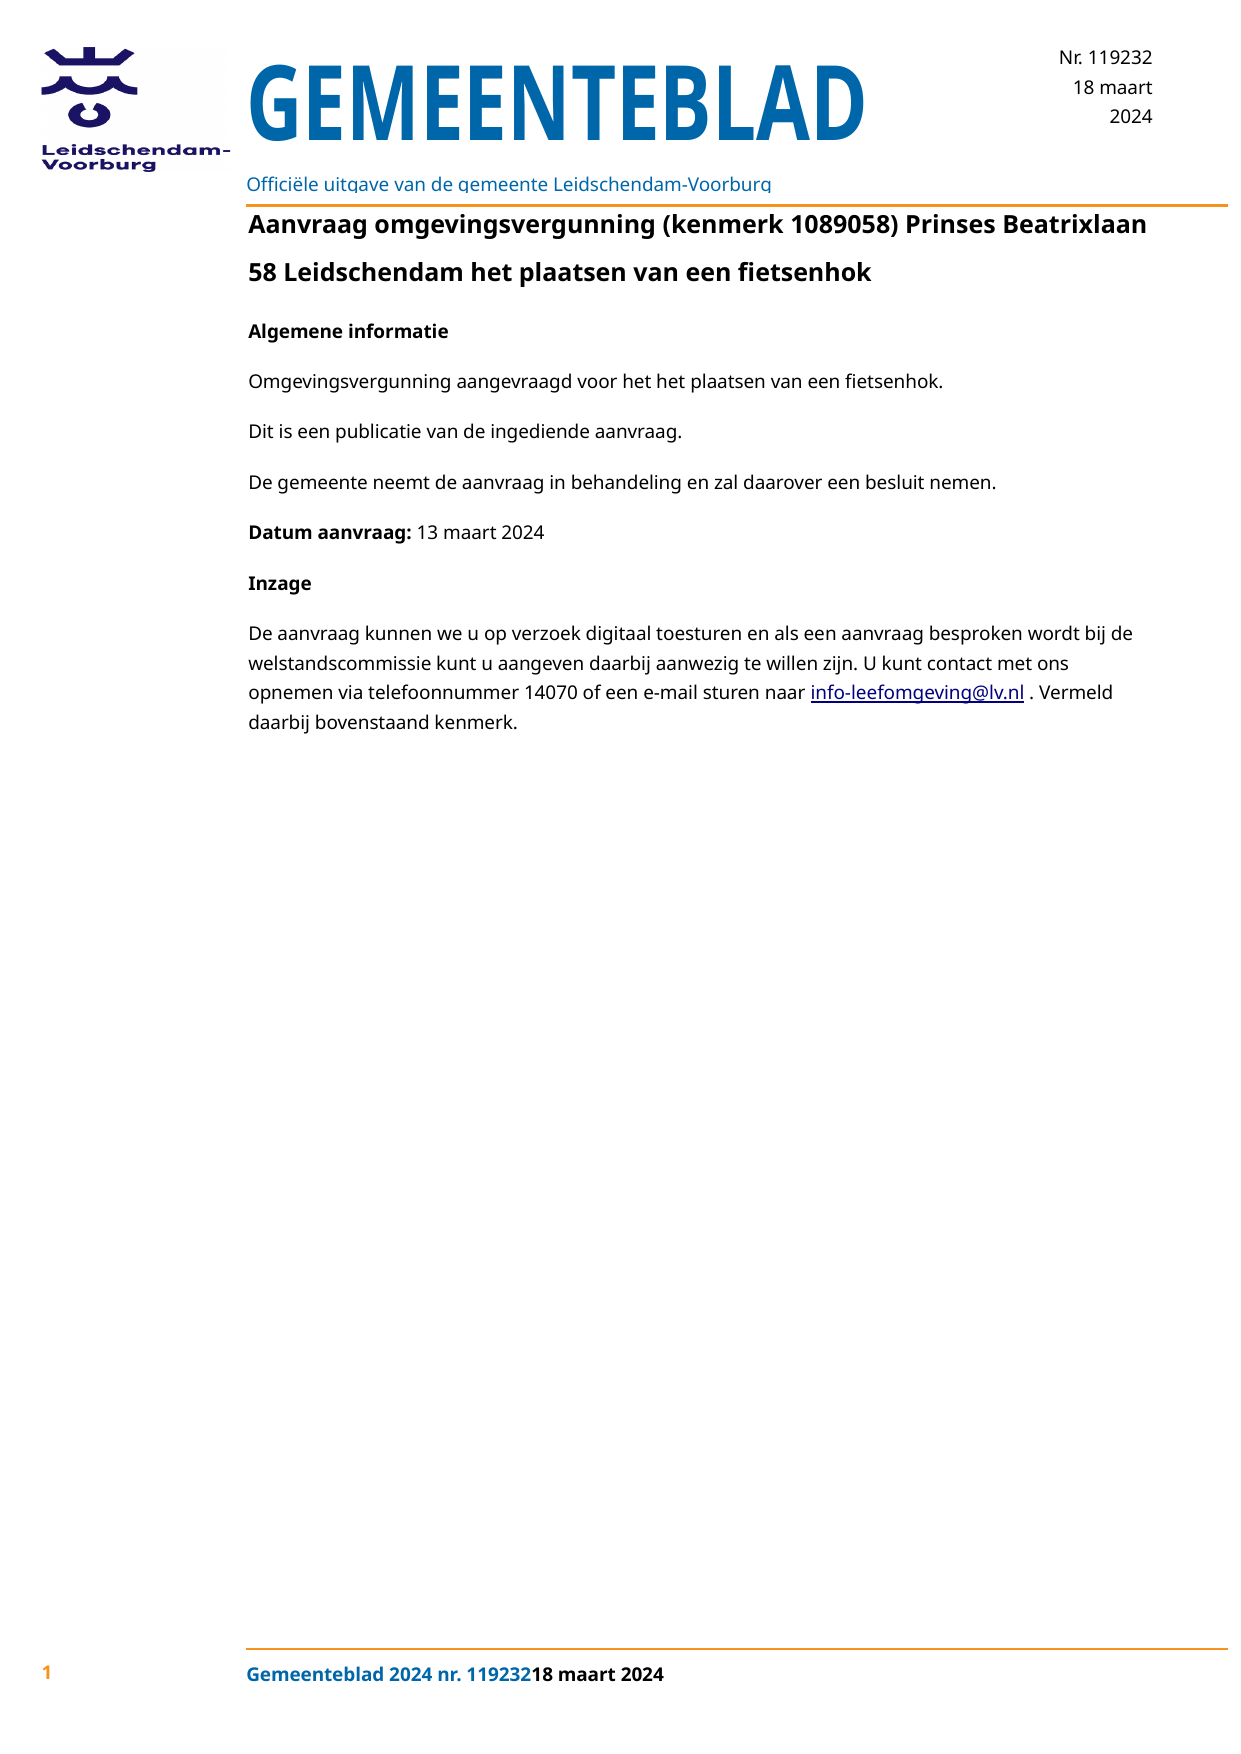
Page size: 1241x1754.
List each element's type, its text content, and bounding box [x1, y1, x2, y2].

text De gemeente neemt de aanvraag in behandeling en zal daarover een besluit nemen. [248, 469, 1152, 495]
text Dit is een publicatie van de ingediende aanvraag. [248, 419, 1152, 444]
text Algemene informatie [248, 318, 1152, 344]
text Datum aanvraag: 13 maart 2024 [248, 519, 1152, 545]
picture [41, 47, 231, 172]
text De aanvraag kunnen we u op verzoek digitaal toesturen en als een aanvraag besproken wordt bij de welstandscommissie kunt u aangeven daarbij aanwezig te willen zijn. U kunt contact met ons opnemen via telefoonnummer 14070 of een e-mail sturen naar info-leefomgeving@lv.nl . Vermeld daarbij bovenstaand kenmerk. [248, 620, 1152, 735]
text Inzage [248, 570, 1152, 596]
text Aanvraag omgevingsvergunning (kenmerk 1089058) Prinses Beatrixlaan 58 Leidschendam het plaatsen van een fietsenhok [248, 207, 1152, 288]
text Omgevingsvergunning aangevraagd voor het het plaatsen van een fietsenhok. [248, 368, 1152, 394]
